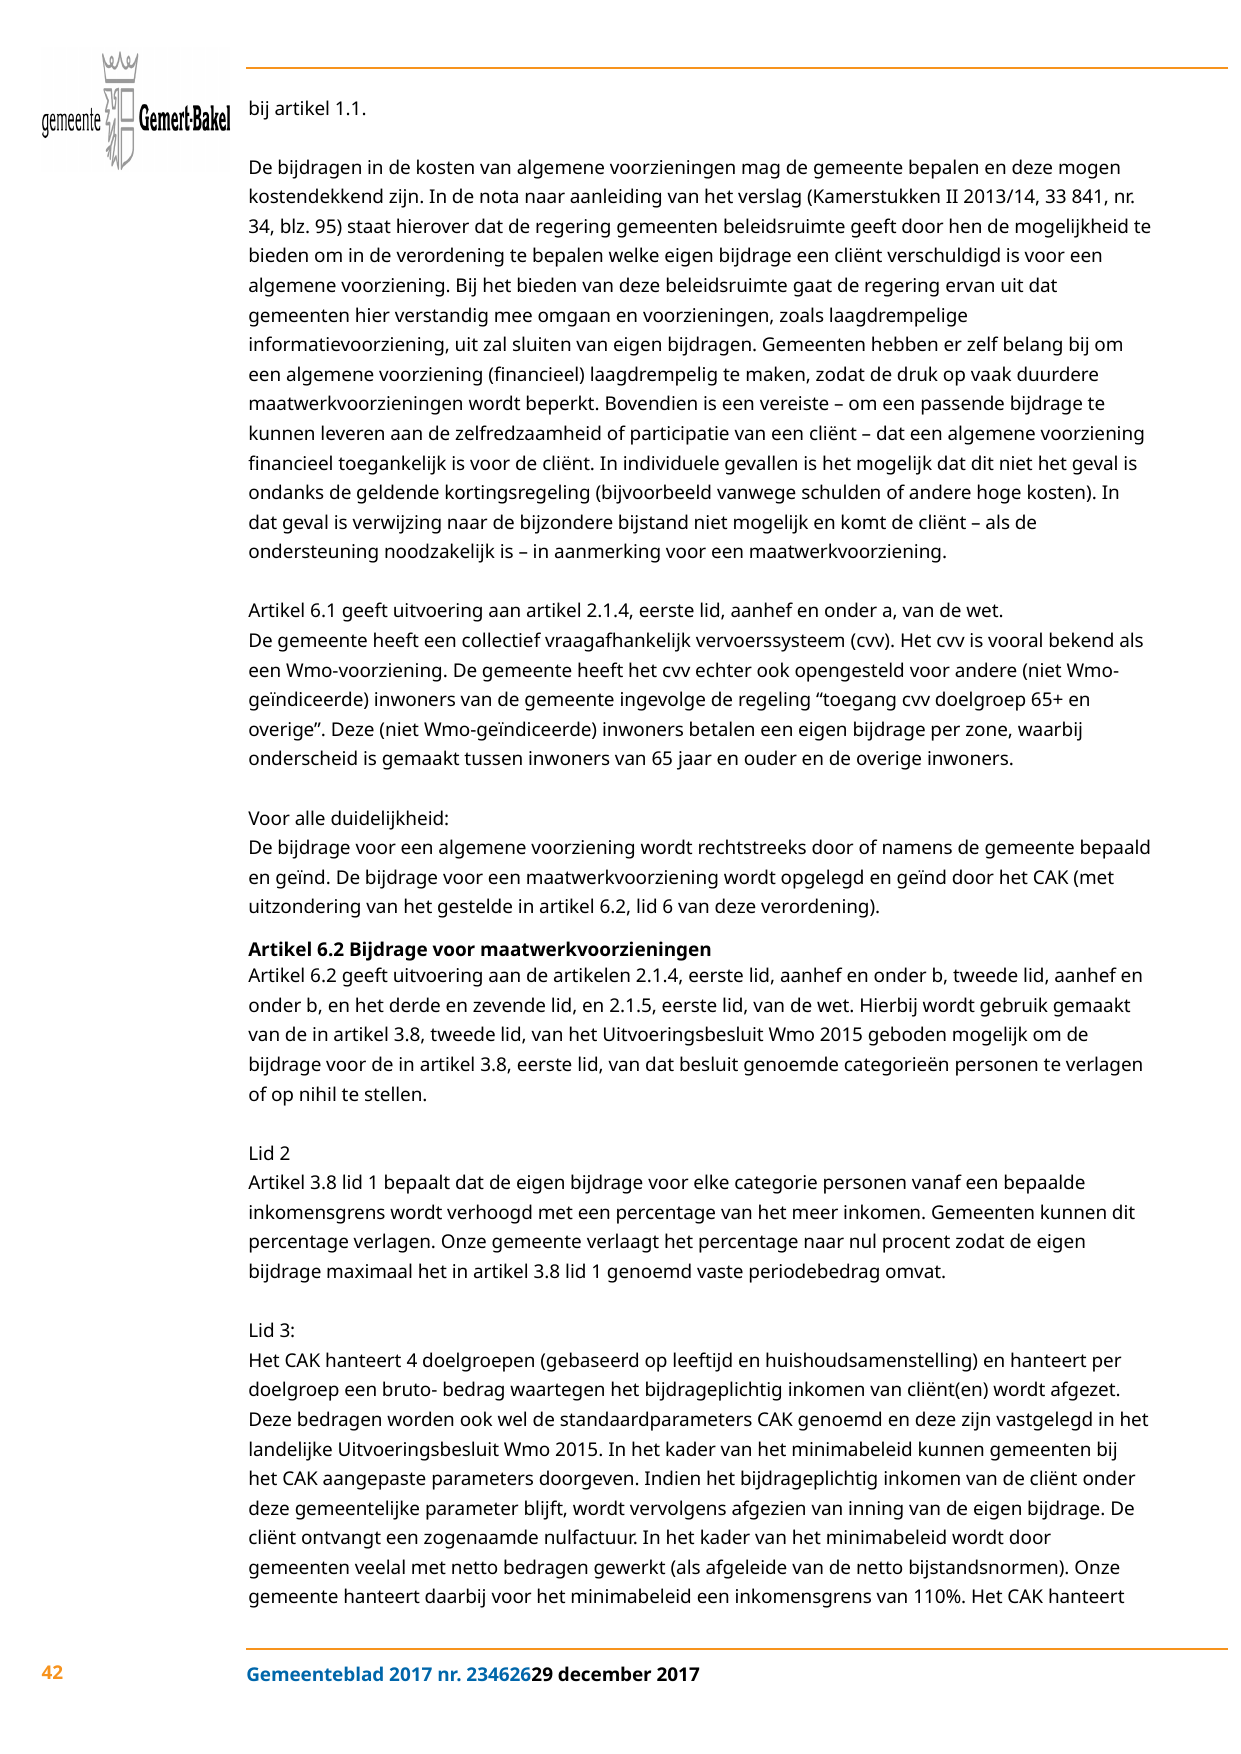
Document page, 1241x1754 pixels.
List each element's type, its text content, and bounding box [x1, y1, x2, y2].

text bij artikel 1.1. [248, 95, 1152, 121]
text Artikel 6.2 Bijdrage voor maatwerkvoorzieningen [248, 937, 1152, 962]
text Artikel 6.2 geeft uitvoering aan de artikelen 2.1.4, eerste lid, aanhef en onder b, tweede lid, aanhef en onder b, en het derde en zevende lid, en 2.1.5, eerste lid, van de wet. Hierbij wordt gebruik gemaakt van de in artikel 3.8, tweede lid, van het Uitvoeringsbesluit Wmo 2015 geboden mogelijk om de bijdrage voor de in artikel 3.8, eerste lid, van dat besluit genoemde categorieën personen te verlagen of op nihil te stellen. [248, 962, 1152, 1106]
text Voor alle duidelijkheid: [248, 805, 1152, 831]
picture [41, 47, 231, 172]
text De gemeente heeft een collectief vraagafhankelijk vervoerssysteem (cvv). Het cvv is vooral bekend als een Wmo-voorziening. De gemeente heeft het cvv echter ook opengesteld voor andere (niet Wmo-geïndiceerde) inwoners van de gemeente ingevolge de regeling “toegang cvv doelgroep 65+ en overige”. Deze (niet Wmo-geïndiceerde) inwoners betalen een eigen bijdrage per zone, waarbij onderscheid is gemaakt tussen inwoners van 65 jaar en ouder en de overige inwoners. [248, 627, 1152, 771]
text De bijdragen in de kosten van algemene voorzieningen mag de gemeente bepalen en deze mogen kostendekkend zijn. In de nota naar aanleiding van het verslag (Kamerstukken II 2013/14, 33 841, nr. 34, blz. 95) staat hierover dat de regering gemeenten beleidsruimte geeft door hen de mogelijkheid te bieden om in de verordening te bepalen welke eigen bijdrage een cliënt verschuldigd is voor een algemene voorziening. Bij het bieden van deze beleidsruimte gaat de regering ervan uit dat gemeenten hier verstandig mee omgaan en voorzieningen, zoals laagdrempelige informatievoorziening, uit zal sluiten van eigen bijdragen. Gemeenten hebben er zelf belang bij om een algemene voorziening (financieel) laagdrempelig te maken, zodat de druk op vaak duurdere maatwerkvoorzieningen wordt beperkt. Bovendien is een vereiste – om een passende bijdrage te kunnen leveren aan de zelfredzaamheid of participatie van een cliënt – dat een algemene voorziening financieel toegankelijk is voor de cliënt. In individuele gevallen is het mogelijk dat dit niet het geval is ondanks de geldende kortingsregeling (bijvoorbeeld vanwege schulden of andere hoge kosten). In dat geval is verwijzing naar de bijzondere bijstand niet mogelijk en komt de cliënt – als de ondersteuning noodzakelijk is – in aanmerking voor een maatwerkvoorziening. [248, 154, 1152, 564]
text Artikel 3.8 lid 1 bepaalt dat de eigen bijdrage voor elke categorie personen vanaf een bepaalde inkomensgrens wordt verhoogd met een percentage van het meer inkomen. Gemeenten kunnen dit percentage verlagen. Onze gemeente verlaagt het percentage naar nul procent zodat de eigen bijdrage maximaal het in artikel 3.8 lid 1 genoemd vaste periodebedrag omvat. [248, 1169, 1152, 1284]
text Artikel 6.1 geeft uitvoering aan artikel 2.1.4, eerste lid, aanhef en onder a, van de wet. [248, 598, 1152, 623]
text Lid 2 [248, 1140, 1152, 1166]
text Lid 3: [248, 1317, 1152, 1343]
text De bijdrage voor een algemene voorziening wordt rechtstreeks door of namens de gemeente bepaald en geïnd. De bijdrage voor een maatwerkvoorziening wordt opgelegd en geïnd door het CAK (met uitzondering van het gestelde in artikel 6.2, lid 6 van deze verordening). [248, 834, 1152, 919]
text Het CAK hanteert 4 doelgroepen (gebaseerd op leeftijd en huishoudsamenstelling) en hanteert per doelgroep een bruto- bedrag waartegen het bijdrageplichtig inkomen van cliënt(en) wordt afgezet. Deze bedragen worden ook wel de standaardparameters CAK genoemd en deze zijn vastgelegd in het landelijke Uitvoeringsbesluit Wmo 2015. In het kader van het minimabeleid kunnen gemeenten bij het CAK aangepaste parameters doorgeven. Indien het bijdrageplichtig inkomen van de cliënt onder deze gemeentelijke parameter blijft, wordt vervolgens afgezien van inning van de eigen bijdrage. De cliënt ontvangt een zogenaamde nulfactuur. In het kader van het minimabeleid wordt door gemeenten veelal met netto bedragen gewerkt (als afgeleide van de netto bijstandsnormen). Onze gemeente hanteert daarbij voor het minimabeleid een inkomensgrens van 110%. Het CAK hanteert [248, 1347, 1152, 1609]
